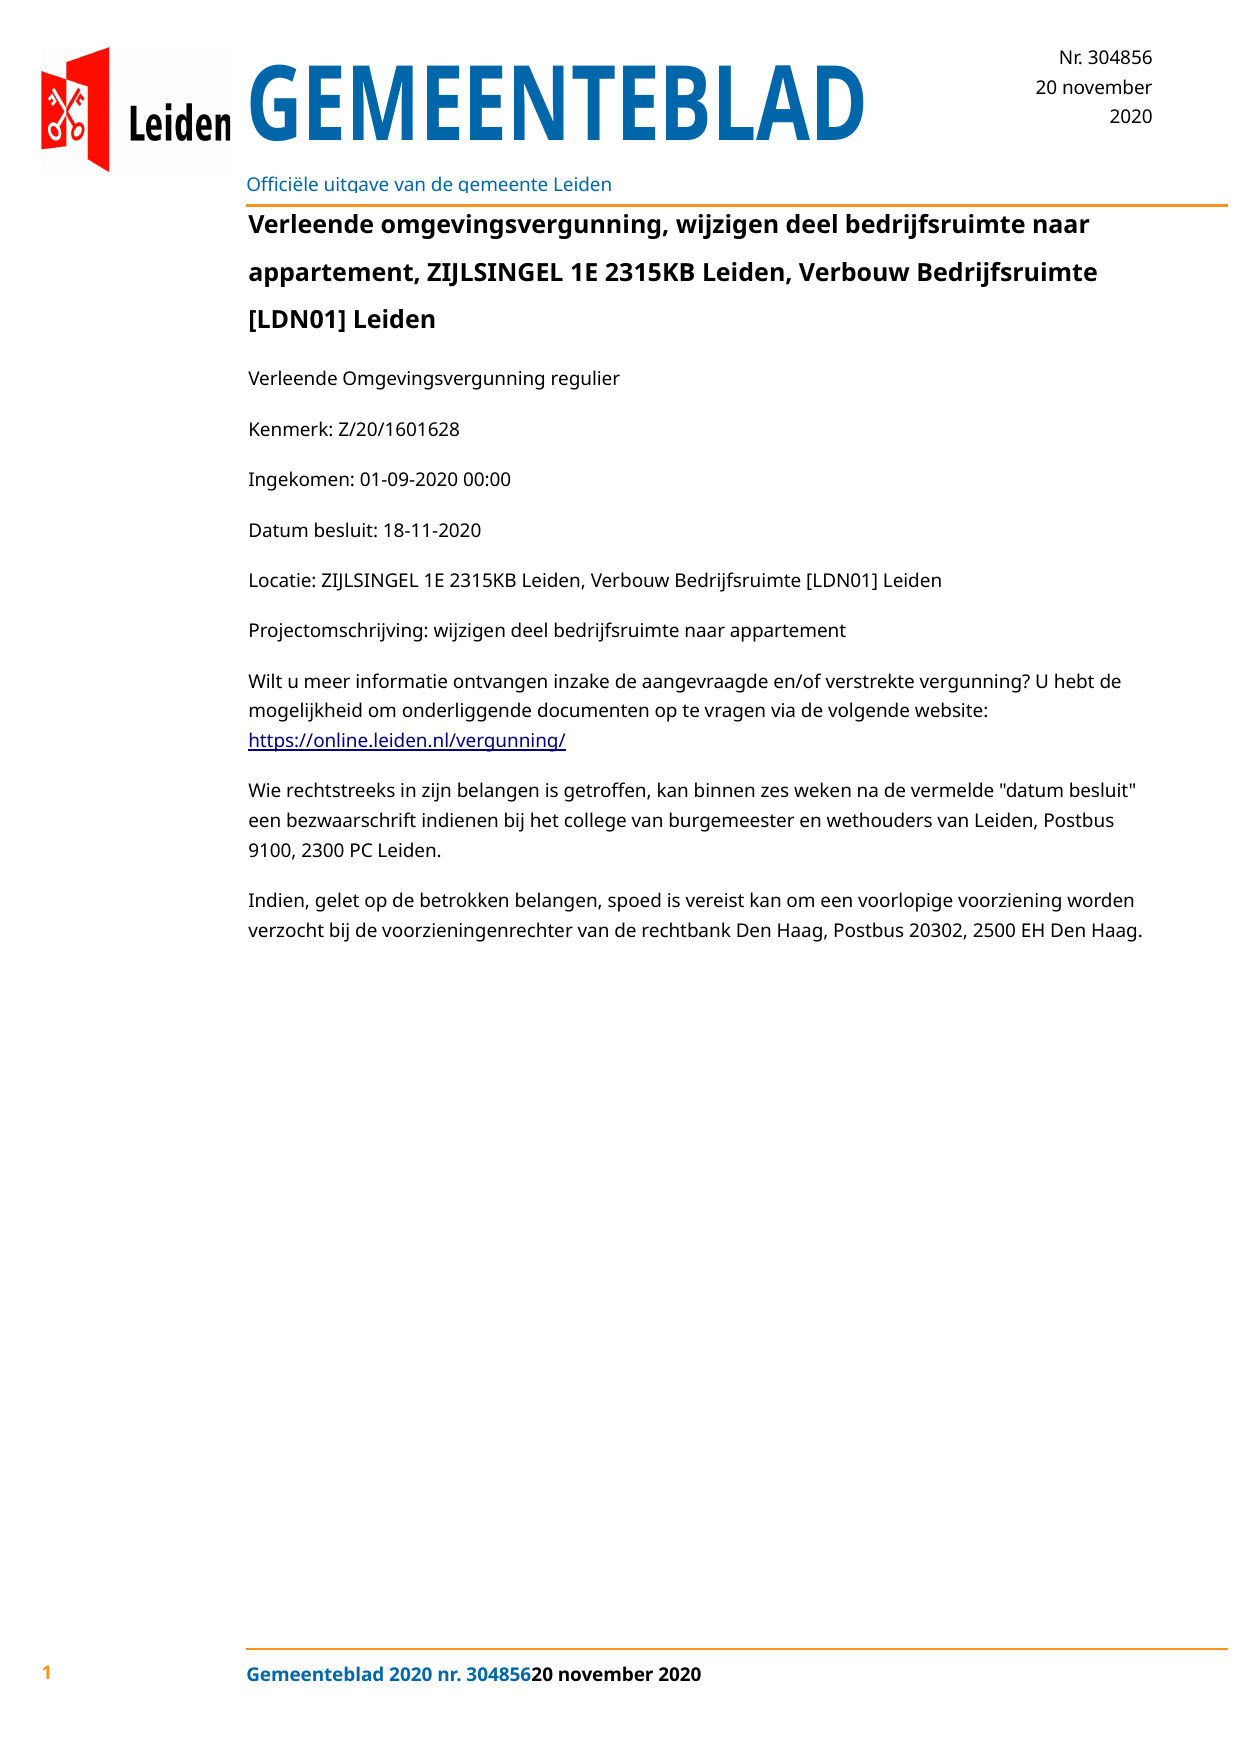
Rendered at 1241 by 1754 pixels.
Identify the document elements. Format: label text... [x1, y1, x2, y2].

text Projectomschrijving: wijzigen deel bedrijfsruimte naar appartement [248, 618, 1152, 643]
text Kenmerk: Z/20/1601628 [248, 416, 1152, 442]
text Locatie: ZIJLSINGEL 1E 2315KB Leiden, Verbouw Bedrijfsruimte [LDN01] Leiden [248, 567, 1152, 593]
text Verleende omgevingsvergunning, wijzigen deel bedrijfsruimte naar appartement, ZIJLSINGEL 1E 2315KB Leiden, Verbouw Bedrijfsruimte [LDN01] Leiden [248, 207, 1152, 336]
text Wilt u meer informatie ontvangen inzake de aangevraagde en/of verstrekte vergunning? U hebt de mogelijkheid om onderliggende documenten op te vragen via de volgende website: https://online.leiden.nl/vergunning/ [248, 668, 1152, 753]
text Verleende Omgevingsvergunning regulier [248, 366, 1152, 391]
picture [41, 47, 231, 172]
text Datum besluit: 18-11-2020 [248, 517, 1152, 542]
text Wie rechtstreeks in zijn belangen is getroffen, kan binnen zes weken na de vermelde "datum besluit" een bezwaarschrift indienen bij het college van burgemeester en wethouders van Leiden, Postbus 9100, 2300 PC Leiden. [248, 778, 1152, 862]
text Ingekomen: 01-09-2020 00:00 [248, 466, 1152, 492]
text Indien, gelet op de betrokken belangen, spoed is vereist kan om een voorlopige voorziening worden verzocht bij de voorzieningenrechter van de rechtbank Den Haag, Postbus 20302, 2500 EH Den Haag. [248, 887, 1152, 942]
